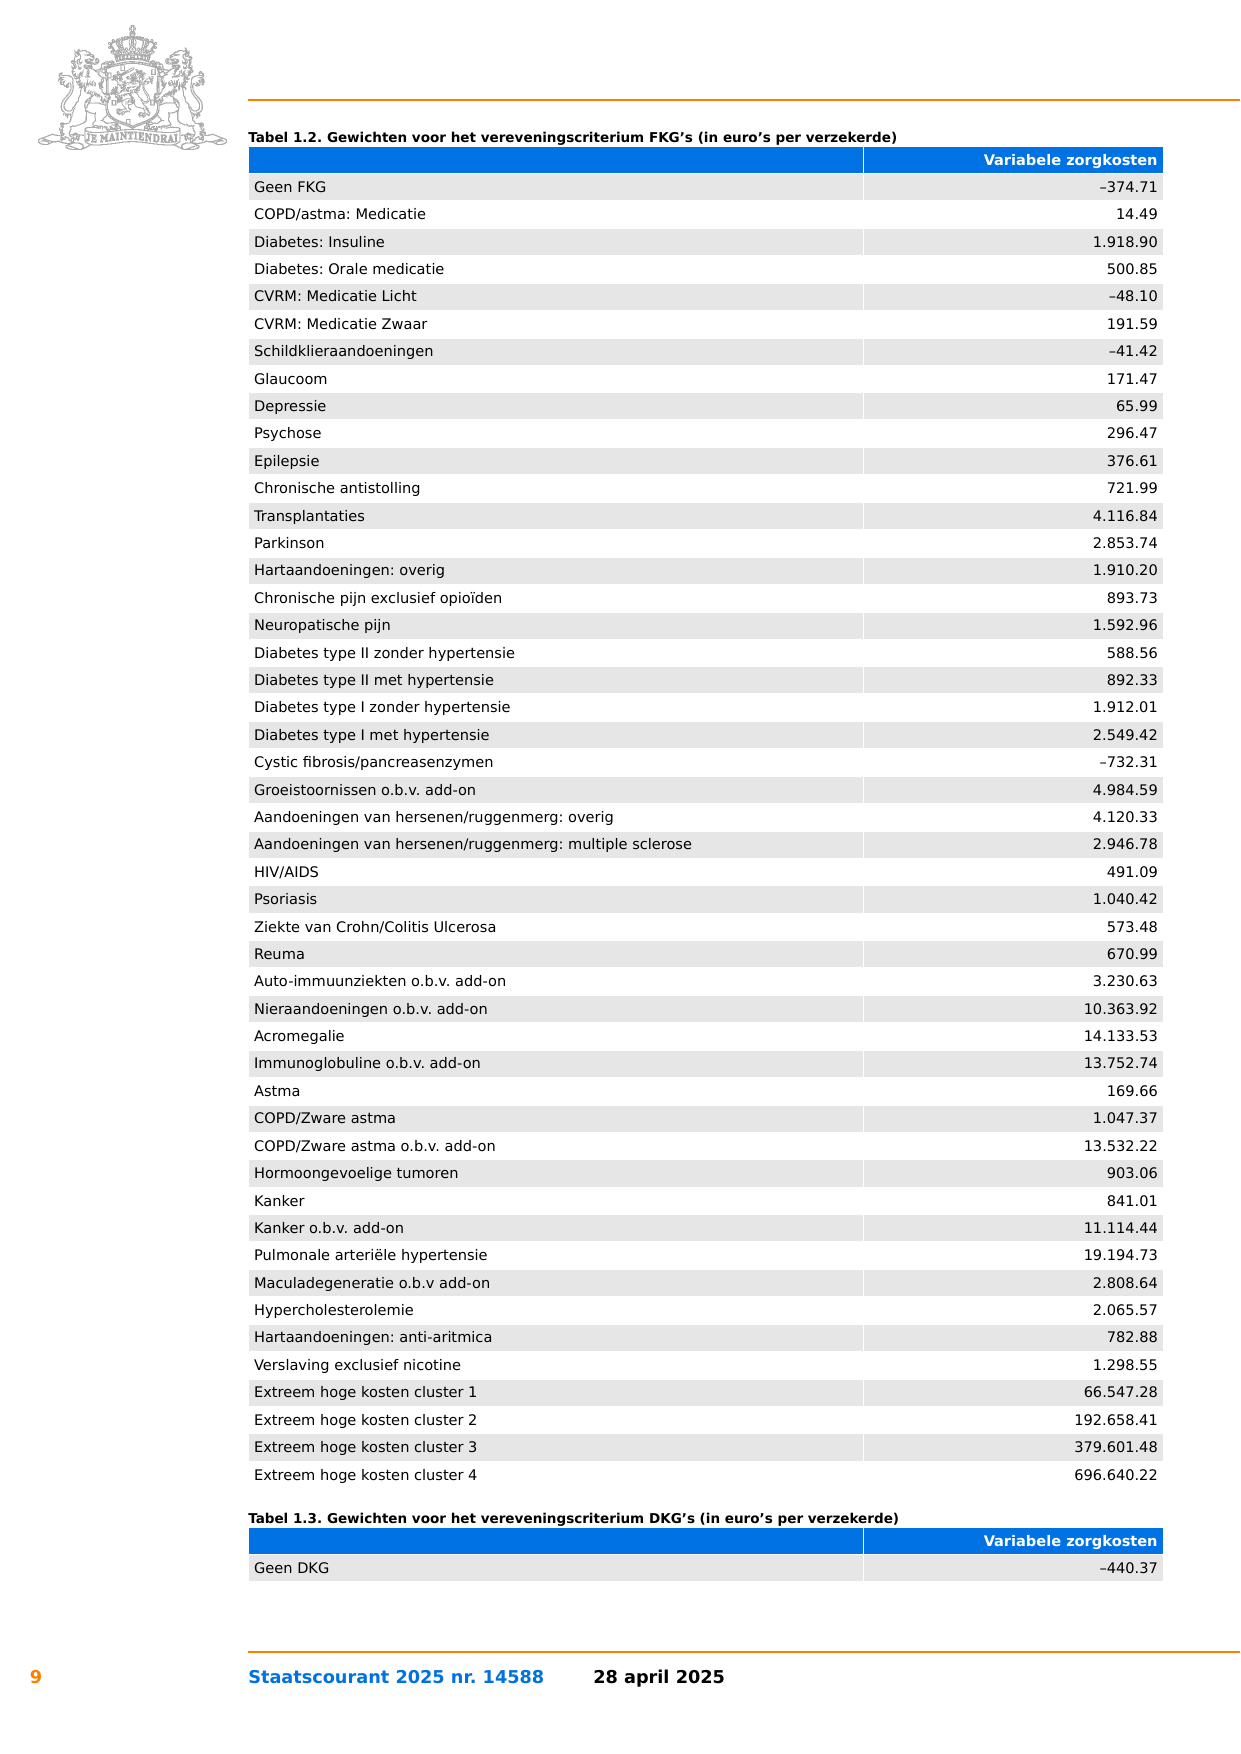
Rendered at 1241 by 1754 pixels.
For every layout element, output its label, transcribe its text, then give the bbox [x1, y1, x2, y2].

table_cell Kanker o.b.v. add-on [249, 1215, 863, 1241]
table_cell 782.88 [864, 1325, 1163, 1351]
table_cell 296.47 [864, 421, 1163, 447]
table_cell 14.133.53 [864, 1023, 1163, 1050]
table_cell [249, 1528, 863, 1554]
table_cell Schildklieraandoeningen [249, 339, 863, 365]
table_cell Extreem hoge kosten cluster 1 [249, 1380, 863, 1406]
table_cell Diabetes type II zonder hypertensie [249, 640, 863, 666]
table_cell Psychose [249, 421, 863, 447]
table_cell Chronische antistolling [249, 475, 863, 502]
table_cell Groeistoornissen o.b.v. add-on [249, 777, 863, 803]
table_cell Pulmonale arteriële hypertensie [249, 1243, 863, 1269]
table_cell 721.99 [864, 475, 1163, 502]
table_cell 588.56 [864, 640, 1163, 666]
table_cell 2.853.74 [864, 530, 1163, 557]
table_cell 66.547.28 [864, 1380, 1163, 1406]
table_cell Immunoglobuline o.b.v. add-on [249, 1051, 863, 1077]
table_cell 13.752.74 [864, 1051, 1163, 1077]
table_cell Diabetes type II met hypertensie [249, 667, 863, 693]
table_cell 11.114.44 [864, 1215, 1163, 1241]
table_cell 192.658.41 [864, 1407, 1163, 1433]
table_cell 491.09 [864, 859, 1163, 885]
table_cell 1.912.01 [864, 695, 1163, 721]
table_cell Nieraandoeningen o.b.v. add-on [249, 996, 863, 1022]
table_cell Variabele zorgkosten [864, 1528, 1163, 1554]
table_cell Neuropatische pijn [249, 613, 863, 639]
table_cell 1.910.20 [864, 558, 1163, 584]
table_cell Psoriasis [249, 886, 863, 913]
table_cell 500.85 [864, 256, 1163, 283]
table_cell 1.040.42 [864, 886, 1163, 913]
table_cell 171.47 [864, 366, 1163, 392]
table_cell 169.66 [864, 1078, 1163, 1104]
table_cell Extreem hoge kosten cluster 3 [249, 1434, 863, 1461]
table_cell 2.065.57 [864, 1297, 1163, 1324]
table_cell 3.230.63 [864, 969, 1163, 995]
table_cell 10.363.92 [864, 996, 1163, 1022]
table_cell Kanker [249, 1188, 863, 1214]
table_cell Verslaving exclusief nicotine [249, 1352, 863, 1378]
table_cell 670.99 [864, 941, 1163, 967]
table_cell –732.31 [864, 749, 1163, 776]
table_cell 4.116.84 [864, 503, 1163, 529]
table_cell Diabetes: Insuline [249, 229, 863, 255]
table_cell Aandoeningen van hersenen/ruggenmerg: multiple sclerose [249, 832, 863, 858]
table_cell 19.194.73 [864, 1243, 1163, 1269]
table_cell 4.984.59 [864, 777, 1163, 803]
table_cell 1.047.37 [864, 1106, 1163, 1132]
table_cell Hypercholesterolemie [249, 1297, 863, 1324]
table_cell Hormoongevoelige tumoren [249, 1160, 863, 1187]
table_cell Hartaandoeningen: anti-aritmica [249, 1325, 863, 1351]
table_cell 892.33 [864, 667, 1163, 693]
table_cell 1.918.90 [864, 229, 1163, 255]
table_cell Extreem hoge kosten cluster 2 [249, 1407, 863, 1433]
table_cell 841.01 [864, 1188, 1163, 1214]
table_cell Epilepsie [249, 448, 863, 474]
table_cell –440.37 [864, 1555, 1163, 1581]
table_cell Reuma [249, 941, 863, 967]
table_cell 4.120.33 [864, 804, 1163, 831]
table_cell 191.59 [864, 311, 1163, 337]
table_cell CVRM: Medicatie Licht [249, 284, 863, 310]
table_cell Diabetes type I zonder hypertensie [249, 695, 863, 721]
table_cell 65.99 [864, 393, 1163, 419]
table_cell 2.549.42 [864, 722, 1163, 748]
table_cell [249, 147, 863, 173]
table_cell Glaucoom [249, 366, 863, 392]
table_cell Maculadegeneratie o.b.v add-on [249, 1270, 863, 1296]
table_cell 376.61 [864, 448, 1163, 474]
table_cell 2.808.64 [864, 1270, 1163, 1296]
table_cell Auto-immuunziekten o.b.v. add-on [249, 969, 863, 995]
table_cell Cystic fibrosis/pancreasenzymen [249, 749, 863, 776]
table_header Tabel 1.2. Gewichten voor het vereveningscriterium FKG’s (in euro’s per verzekerde) [248, 130, 1163, 146]
table_cell Aandoeningen van hersenen/ruggenmerg: overig [249, 804, 863, 831]
table_cell Diabetes type I met hypertensie [249, 722, 863, 748]
table_cell COPD/astma: Medicatie [249, 201, 863, 228]
table_cell –41.42 [864, 339, 1163, 365]
table_cell Chronische pijn exclusief opioïden [249, 585, 863, 611]
table_cell Diabetes: Orale medicatie [249, 256, 863, 283]
table_cell 2.946.78 [864, 832, 1163, 858]
table_cell Geen DKG [249, 1555, 863, 1581]
table_cell –374.71 [864, 174, 1163, 200]
table_cell Transplantaties [249, 503, 863, 529]
table_cell Astma [249, 1078, 863, 1104]
table_cell 379.601.48 [864, 1434, 1163, 1461]
table_cell Geen FKG [249, 174, 863, 200]
table_cell Variabele zorgkosten [864, 147, 1163, 173]
table_header Tabel 1.3. Gewichten voor het vereveningscriterium DKG’s (in euro’s per verzekerde) [248, 1511, 1163, 1527]
table_cell Extreem hoge kosten cluster 4 [249, 1462, 863, 1488]
table_cell Ziekte van Crohn/Colitis Ulcerosa [249, 914, 863, 940]
table_cell CVRM: Medicatie Zwaar [249, 311, 863, 337]
picture [38, 25, 227, 150]
table_cell HIV/AIDS [249, 859, 863, 885]
table_cell COPD/Zware astma o.b.v. add-on [249, 1133, 863, 1159]
table_cell 903.06 [864, 1160, 1163, 1187]
table_cell –48.10 [864, 284, 1163, 310]
table_cell 13.532.22 [864, 1133, 1163, 1159]
table_cell 573.48 [864, 914, 1163, 940]
table_cell Depressie [249, 393, 863, 419]
table_cell 696.640.22 [864, 1462, 1163, 1488]
table_cell 1.592.96 [864, 613, 1163, 639]
table_cell Hartaandoeningen: overig [249, 558, 863, 584]
table_cell 1.298.55 [864, 1352, 1163, 1378]
table_cell 893.73 [864, 585, 1163, 611]
table_cell 14.49 [864, 201, 1163, 228]
table_cell Acromegalie [249, 1023, 863, 1050]
table_cell Parkinson [249, 530, 863, 557]
table_cell COPD/Zware astma [249, 1106, 863, 1132]
